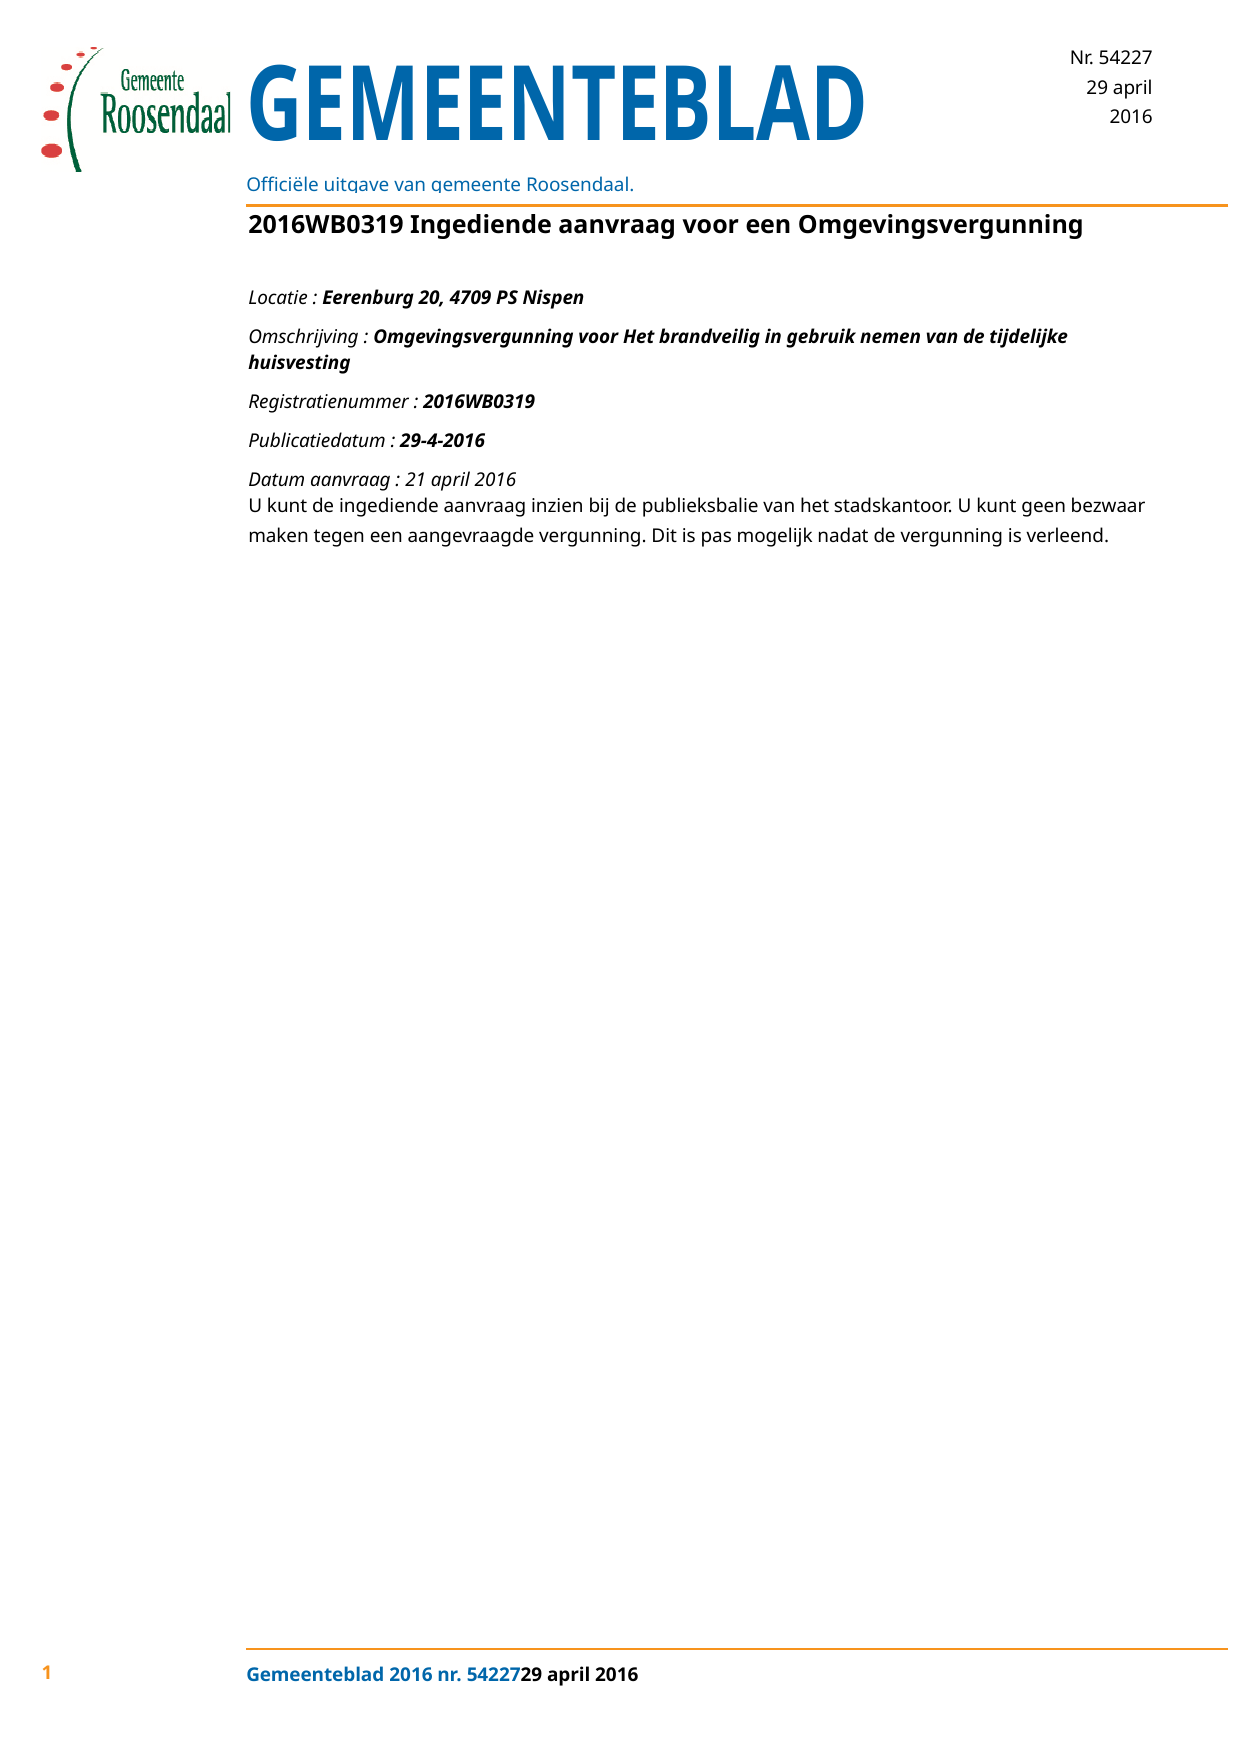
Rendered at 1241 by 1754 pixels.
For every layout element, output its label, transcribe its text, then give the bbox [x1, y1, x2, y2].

text Locatie : Eerenburg 20, 4709 PS Nispen [248, 284, 1152, 309]
text Omschrijving : Omgevingsvergunning voor Het brandveilig in gebruik nemen van de tijdelijke huisvesting [248, 323, 1152, 374]
text 2016WB0319 Ingediende aanvraag voor een Omgevingsvergunning [248, 207, 1152, 241]
picture [41, 47, 231, 172]
text U kunt de ingediende aanvraag inzien bij de publieksbalie van het stadskantoor. U kunt geen bezwaar maken tegen een aangevraagde vergunning. Dit is pas mogelijk nadat de vergunning is verleend. [248, 492, 1152, 548]
text Registratienummer : 2016WB0319 [248, 388, 1152, 414]
text Datum aanvraag : 21 april 2016 [248, 467, 1152, 492]
text Publicatiedatum : 29-4-2016 [248, 427, 1152, 453]
